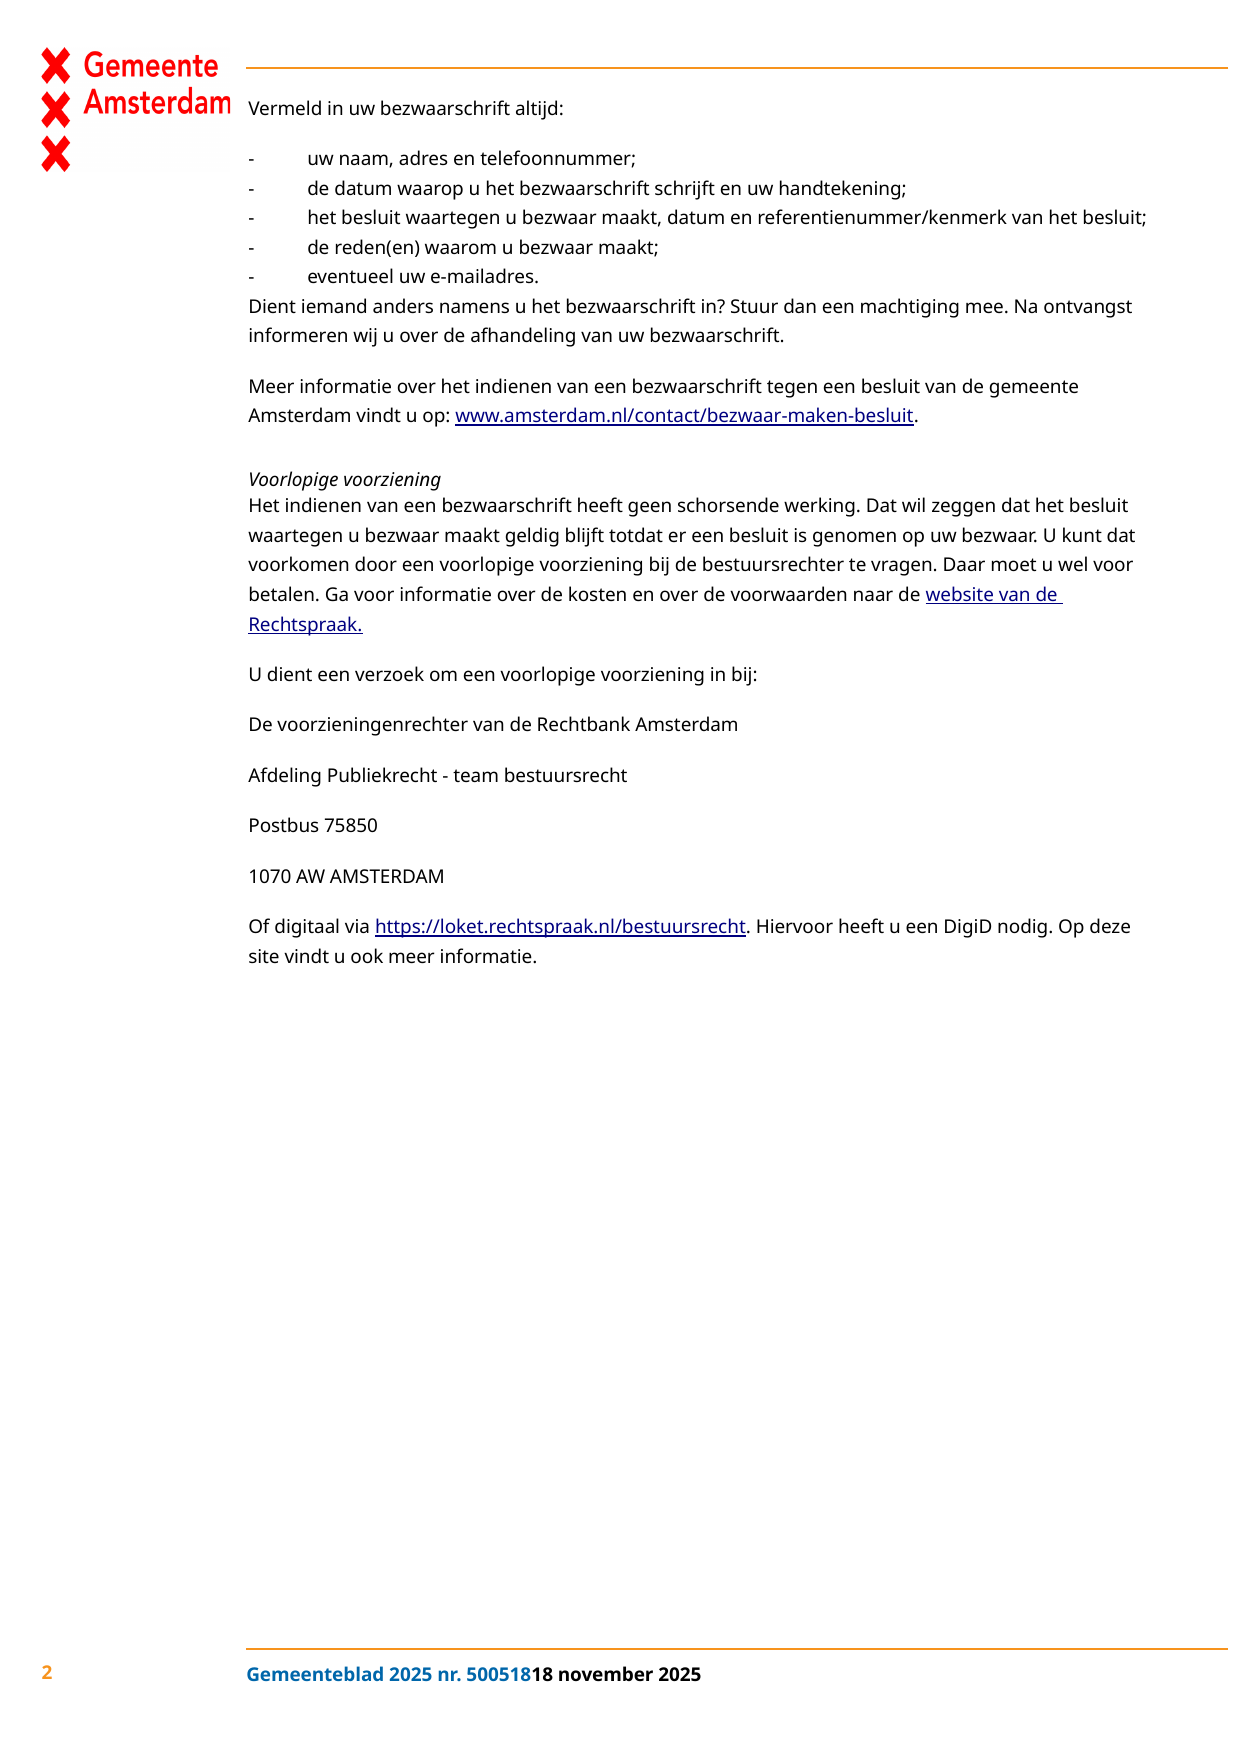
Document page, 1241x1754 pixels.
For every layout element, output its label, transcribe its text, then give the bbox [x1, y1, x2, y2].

picture [41, 47, 231, 172]
list de datum waarop u het bezwaarschrift schrijft en uw handtekening; [248, 175, 1152, 201]
text Postbus 75850 [248, 812, 1152, 838]
text Afdeling Publiekrecht - team bestuursrecht [248, 762, 1152, 788]
text Dient iemand anders namens u het bezwaarschrift in? Stuur dan een machtiging mee. Na ontvangst informeren wij u over de afhandeling van uw bezwaarschrift. [248, 293, 1152, 348]
list uw naam, adres en telefoonnummer; [248, 145, 1152, 171]
text Vermeld in uw bezwaarschrift altijd: [248, 95, 1152, 121]
text Voorlopige voorziening [248, 467, 1152, 492]
list de reden(en) waarom u bezwaar maakt; [248, 234, 1152, 260]
text U dient een verzoek om een voorlopige voorziening in bij: [248, 661, 1152, 687]
text Het indienen van een bezwaarschrift heeft geen schorsende werking. Dat wil zeggen dat het besluit waartegen u bezwaar maakt geldig blijft totdat er een besluit is genomen op uw bezwaar. U kunt dat voorkomen door een voorlopige voorziening bij de bestuursrechter te vragen. Daar moet u wel voor betalen. Ga voor informatie over de kosten en over de voorwaarden naar de website van de Rechtspraak. [248, 492, 1152, 636]
text De voorzieningenrechter van de Rechtbank Amsterdam [248, 712, 1152, 737]
text Meer informatie over het indienen van een bezwaarschrift tegen een besluit van de gemeente Amsterdam vindt u op: www.amsterdam.nl/contact/bezwaar-maken-besluit. [248, 373, 1152, 428]
list het besluit waartegen u bezwaar maakt, datum en referentienummer/kenmerk van het besluit; [248, 204, 1152, 230]
text Of digitaal via https://loket.rechtspraak.nl/bestuursrecht. Hiervoor heeft u een DigiD nodig. Op deze site vindt u ook meer informatie. [248, 913, 1152, 968]
text 1070 AW AMSTERDAM [248, 863, 1152, 888]
list eventueel uw e-mailadres. [248, 263, 1152, 289]
